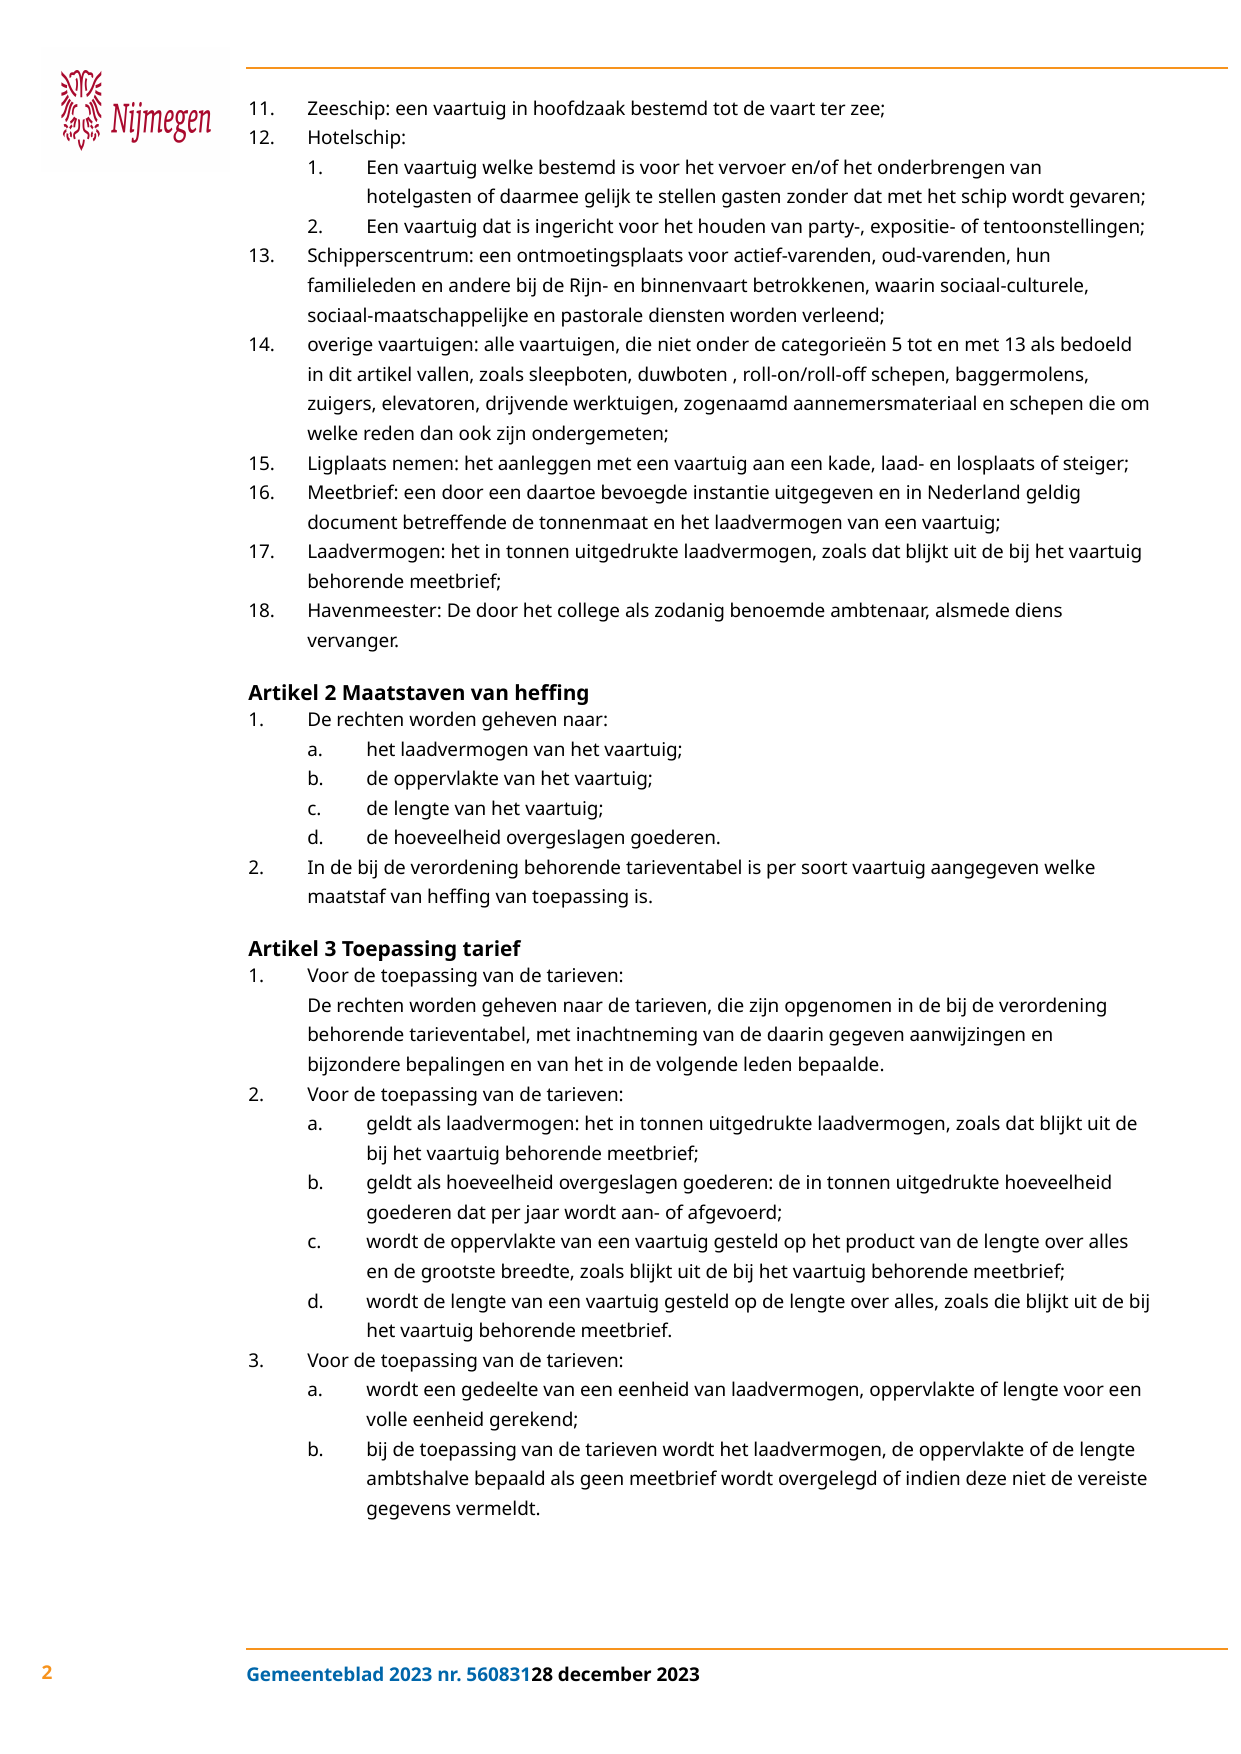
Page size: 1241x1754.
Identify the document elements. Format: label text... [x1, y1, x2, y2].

list bij de toepassing van de tarieven wordt het laadvermogen, de oppervlakte of de lengte ambtshalve bepaald als geen meetbrief wordt overgelegd of indien deze niet de vereiste gegevens vermeldt. [307, 1436, 1152, 1521]
list wordt een gedeelte van een eenheid van laadvermogen, oppervlakte of lengte voor een volle eenheid gerekend; [307, 1377, 1152, 1432]
list De rechten worden geheven naar: [248, 706, 1152, 732]
list Zeeschip: een vaartuig in hoofdzaak bestemd tot de vaart ter zee; [248, 95, 1152, 121]
text Artikel 3 Toepassing tarief [248, 934, 1152, 962]
list geldt als hoeveelheid overgeslagen goederen: de in tonnen uitgedrukte hoeveelheid goederen dat per jaar wordt aan- of afgevoerd; [307, 1169, 1152, 1225]
list Laadvermogen: het in tonnen uitgedrukte laadvermogen, zoals dat blijkt uit de bij het vaartuig behorende meetbrief; [248, 538, 1152, 594]
list Schipperscentrum: een ontmoetingsplaats voor actief-varenden, oud-varenden, hun familieleden en andere bij de Rijn- en binnenvaart betrokkenen, waarin sociaal-culturele, sociaal-maatschappelijke en pastorale diensten worden verleend; [248, 243, 1152, 328]
list de lengte van het vaartuig; [307, 795, 1152, 821]
list Voor de toepassing van de tarieven: [248, 1347, 1152, 1373]
list In de bij de verordening behorende tarieventabel is per soort vaartuig aangegeven welke maatstaf van heffing van toepassing is. [248, 854, 1152, 909]
list Voor de toepassing van de tarieven: [248, 1081, 1152, 1107]
text Artikel 2 Maatstaven van heffing [248, 678, 1152, 706]
list Voor de toepassing van de tarieven: [248, 962, 1152, 988]
list Havenmeester: De door het college als zodanig benoemde ambtenaar, alsmede diens vervanger. [248, 598, 1152, 653]
list de hoeveelheid overgeslagen goederen. [307, 824, 1152, 850]
list wordt de oppervlakte van een vaartuig gesteld op het product van de lengte over alles en de grootste breedte, zoals blijkt uit de bij het vaartuig behorende meetbrief; [307, 1229, 1152, 1284]
list Ligplaats nemen: het aanleggen met een vaartuig aan een kade, laad- en losplaats of steiger; [248, 450, 1152, 476]
list wordt de lengte van een vaartuig gesteld op de lengte over alles, zoals die blijkt uit de bij het vaartuig behorende meetbrief. [307, 1288, 1152, 1343]
list Een vaartuig dat is ingericht voor het houden van party-, expositie- of tentoonstellingen; [307, 213, 1152, 239]
list overige vaartuigen: alle vaartuigen, die niet onder de categorieën 5 tot en met 13 als bedoeld in dit artikel vallen, zoals sleepboten, duwboten , roll-on/roll-off schepen, baggermolens, zuigers, elevatoren, drijvende werktuigen, zogenaamd aannemersmateriaal en schepen die om welke reden dan ook zijn ondergemeten; [248, 331, 1152, 446]
list Een vaartuig welke bestemd is voor het vervoer en/of het onderbrengen van hotelgasten of daarmee gelijk te stellen gasten zonder dat met het schip wordt gevaren; [307, 154, 1152, 209]
list het laadvermogen van het vaartuig; [307, 736, 1152, 761]
list de oppervlakte van het vaartuig; [307, 765, 1152, 791]
list Hotelschip: [248, 124, 1152, 150]
list Meetbrief: een door een daartoe bevoegde instantie uitgegeven en in Nederland geldig document betreffende de tonnenmaat en het laadvermogen van een vaartuig; [248, 479, 1152, 535]
list De rechten worden geheven naar de tarieven, die zijn opgenomen in de bij de verordening behorende tarieventabel, met inachtneming van de daarin gegeven aanwijzingen en bijzondere bepalingen en van het in de volgende leden bepaalde. [248, 992, 1152, 1077]
picture [41, 47, 231, 172]
list geldt als laadvermogen: het in tonnen uitgedrukte laadvermogen, zoals dat blijkt uit de bij het vaartuig behorende meetbrief; [307, 1110, 1152, 1166]
